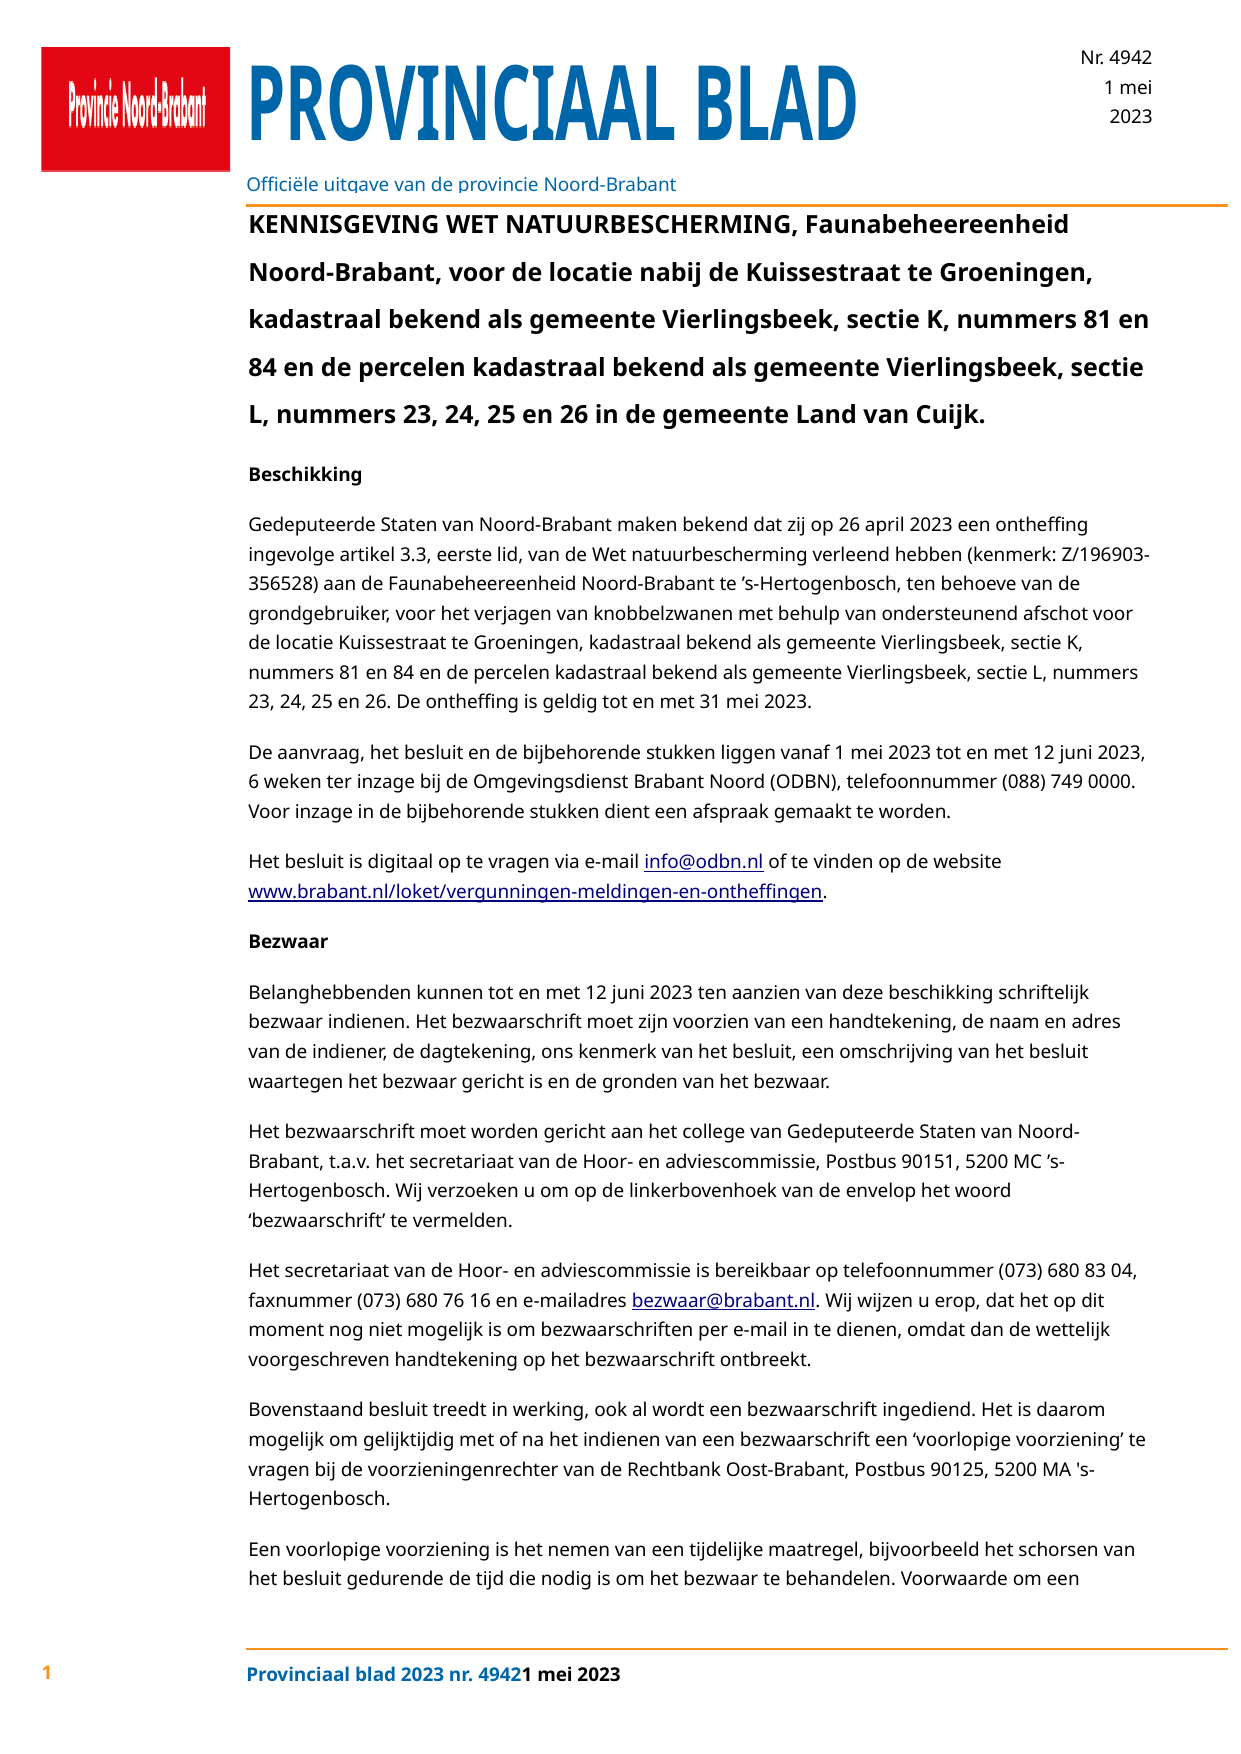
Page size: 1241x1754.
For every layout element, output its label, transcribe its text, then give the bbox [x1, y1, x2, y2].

text Het besluit is digitaal op te vragen via e-mail info@odbn.nl of te vinden op de website www.brabant.nl/loket/vergunningen-meldingen-en-ontheffingen. [248, 849, 1152, 904]
text KENNISGEVING WET NATUURBESCHERMING, Faunabeheereenheid Noord-Brabant, voor de locatie nabij de Kuissestraat te Groeningen, kadastraal bekend als gemeente Vierlingsbeek, sectie K, nummers 81 en 84 en de percelen kadastraal bekend als gemeente Vierlingsbeek, sectie L, nummers 23, 24, 25 en 26 in de gemeente Land van Cuijk. [248, 207, 1152, 431]
text Bezwaar [248, 929, 1152, 954]
text Gedeputeerde Staten van Noord-Brabant maken bekend dat zij op 26 april 2023 een ontheffing ingevolge artikel 3.3, eerste lid, van de Wet natuurbescherming verleend hebben (kenmerk: Z/196903-356528) aan de Faunabeheereenheid Noord-Brabant te ’s-Hertogenbosch, ten behoeve van de grondgebruiker, voor het verjagen van knobbelzwanen met behulp van ondersteunend afschot voor de locatie Kuissestraat te Groeningen, kadastraal bekend als gemeente Vierlingsbeek, sectie K, nummers 81 en 84 en de percelen kadastraal bekend als gemeente Vierlingsbeek, sectie L, nummers 23, 24, 25 en 26. De ontheffing is geldig tot en met 31 mei 2023. [248, 511, 1152, 714]
text De aanvraag, het besluit en de bijbehorende stukken liggen vanaf 1 mei 2023 tot en met 12 juni 2023, 6 weken ter inzage bij de Omgevingsdienst Brabant Noord (ODBN), telefoonnummer (088) 749 0000. Voor inzage in de bijbehorende stukken dient een afspraak gemaakt te worden. [248, 739, 1152, 824]
text Het bezwaarschrift moet worden gericht aan het college van Gedeputeerde Staten van Noord-Brabant, t.a.v. het secretariaat van de Hoor- en adviescommissie, Postbus 90151, 5200 MC ’s-Hertogenbosch. Wij verzoeken u om op de linkerbovenhoek van de envelop het woord ‘bezwaarschrift’ te vermelden. [248, 1118, 1152, 1233]
text Het secretariaat van de Hoor- en adviescommissie is bereikbaar op telefoonnummer (073) 680 83 04, faxnummer (073) 680 76 16 en e-mailadres bezwaar@brabant.nl. Wij wijzen u erop, dat het op dit moment nog niet mogelijk is om bezwaarschriften per e-mail in te dienen, omdat dan de wettelijk voorgeschreven handtekening op het bezwaarschrift ontbreekt. [248, 1257, 1152, 1372]
text Beschikking [248, 461, 1152, 486]
text Bovenstaand besluit treedt in werking, ook al wordt een bezwaarschrift ingediend. Het is daarom mogelijk om gelijktijdig met of na het indienen van een bezwaarschrift een ‘voorlopige voorziening’ te vragen bij de voorzieningenrechter van de Rechtbank Oost-Brabant, Postbus 90125, 5200 MA 's-Hertogenbosch. [248, 1397, 1152, 1511]
text Belanghebbenden kunnen tot en met 12 juni 2023 ten aanzien van deze beschikking schriftelijk bezwaar indienen. Het bezwaarschrift moet zijn voorzien van een handtekening, de naam en adres van de indiener, de dagtekening, ons kenmerk van het besluit, een omschrijving van het besluit waartegen het bezwaar gericht is en de gronden van het bezwaar. [248, 979, 1152, 1093]
text Een voorlopige voorziening is het nemen van een tijdelijke maatregel, bijvoorbeeld het schorsen van het besluit gedurende de tijd die nodig is om het bezwaar te behandelen. Voorwaarde om een [248, 1536, 1152, 1591]
picture [41, 47, 231, 172]
